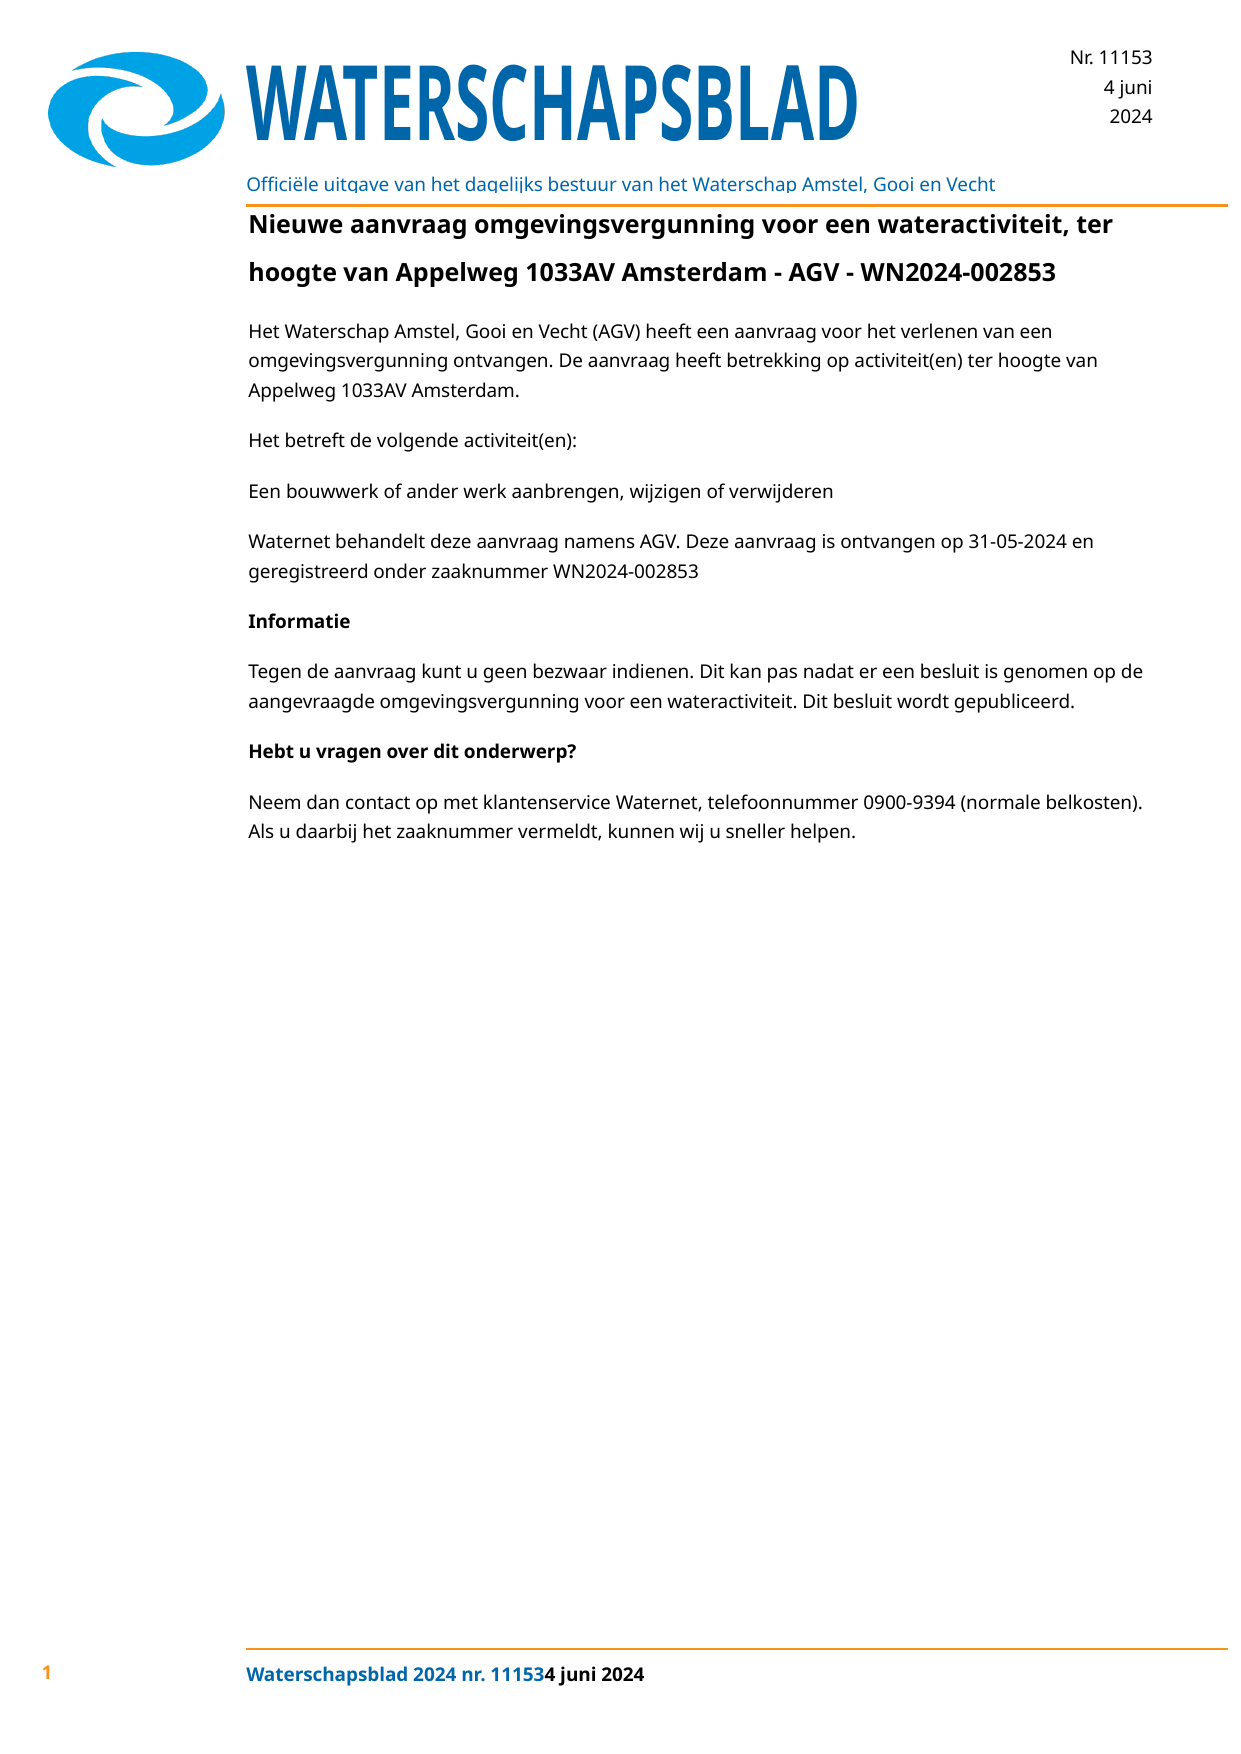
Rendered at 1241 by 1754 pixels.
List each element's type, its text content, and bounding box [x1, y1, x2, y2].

text Nieuwe aanvraag omgevingsvergunning voor een wateractiviteit, ter hoogte van Appelweg 1033AV Amsterdam - AGV - WN2024-002853 [248, 207, 1152, 288]
picture [41, 47, 231, 172]
text Tegen de aanvraag kunt u geen bezwaar indienen. Dit kan pas nadat er een besluit is genomen op de aangevraagde omgevingsvergunning voor een wateractiviteit. Dit besluit wordt gepubliceerd. [248, 659, 1152, 714]
text Een bouwwerk of ander werk aanbrengen, wijzigen of verwijderen [248, 478, 1152, 504]
text Neem dan contact op met klantenservice Waternet, telefoonnummer 0900-9394 (normale belkosten). Als u daarbij het zaaknummer vermeldt, kunnen wij u sneller helpen. [248, 789, 1152, 844]
text Waternet behandelt deze aanvraag namens AGV. Deze aanvraag is ontvangen op 31-05-2024 en geregistreerd onder zaaknummer WN2024-002853 [248, 528, 1152, 584]
text Het Waterschap Amstel, Gooi en Vecht (AGV) heeft een aanvraag voor het verlenen van een omgevingsvergunning ontvangen. De aanvraag heeft betrekking op activiteit(en) ter hoogte van Appelweg 1033AV Amsterdam. [248, 318, 1152, 403]
text Informatie [248, 608, 1152, 634]
text Het betreft de volgende activiteit(en): [248, 427, 1152, 453]
text Hebt u vragen over dit onderwerp? [248, 739, 1152, 764]
